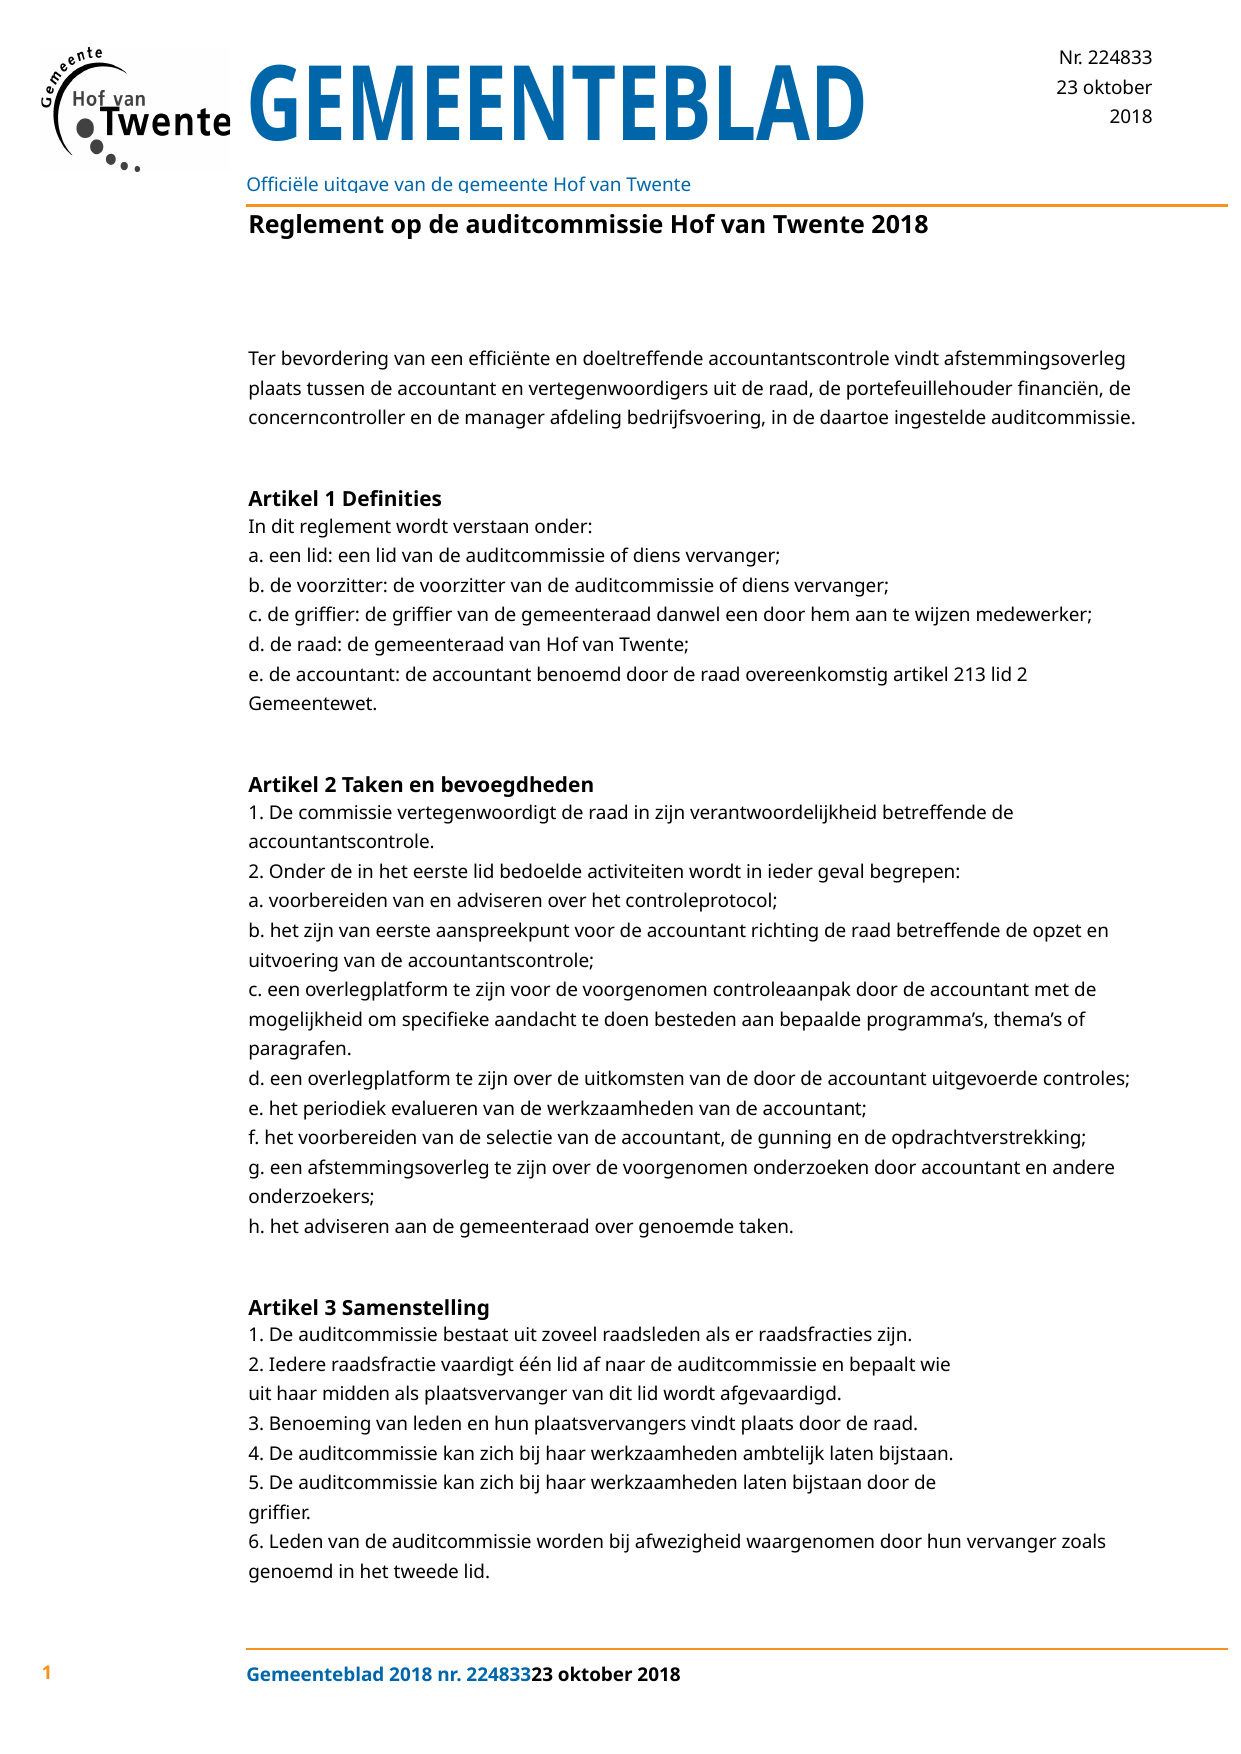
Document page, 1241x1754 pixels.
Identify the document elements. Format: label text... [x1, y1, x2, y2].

text c. de griffier: de griffier van de gemeenteraad danwel een door hem aan te wijzen medewerker; [248, 602, 1152, 627]
text f. het voorbereiden van de selectie van de accountant, de gunning en de opdrachtverstrekking; [248, 1124, 1152, 1150]
text c. een overlegplatform te zijn voor de voorgenomen controleaanpak door de accountant met de mogelijkheid om specifieke aandacht te doen besteden aan bepaalde programma’s, thema’s of paragrafen. [248, 976, 1152, 1061]
text griffier. [248, 1499, 1152, 1525]
text Artikel 3 Samenstelling [248, 1293, 1152, 1321]
text d. een overlegplatform te zijn over de uitkomsten van de door de accountant uitgevoerde controles; [248, 1065, 1152, 1091]
text g. een afstemmingsoverleg te zijn over de voorgenomen onderzoeken door accountant en andere onderzoekers; [248, 1154, 1152, 1209]
text h. het adviseren aan de gemeenteraad over genoemde taken. [248, 1213, 1152, 1239]
text 4. De auditcommissie kan zich bij haar werkzaamheden ambtelijk laten bijstaan. [248, 1440, 1152, 1466]
text a. voorbereiden van en adviseren over het controleprotocol; [248, 888, 1152, 913]
text 1. De auditcommissie bestaat uit zoveel raadsleden als er raadsfracties zijn. [248, 1321, 1152, 1347]
picture [41, 47, 231, 172]
text Artikel 1 Definities [248, 484, 1152, 513]
text b. de voorzitter: de voorzitter van de auditcommissie of diens vervanger; [248, 572, 1152, 598]
text 1. De commissie vertegenwoordigt de raad in zijn verantwoordelijkheid betreffende de accountantscontrole. [248, 799, 1152, 854]
text e. het periodiek evalueren van de werkzaamheden van de accountant; [248, 1095, 1152, 1120]
text 3. Benoeming van leden en hun plaatsvervangers vindt plaats door de raad. [248, 1410, 1152, 1436]
text Reglement op de auditcommissie Hof van Twente 2018 [248, 207, 1152, 241]
text 2. Iedere raadsfractie vaardigt één lid af naar de auditcommissie en bepaalt wie [248, 1351, 1152, 1377]
text Ter bevordering van een efficiënte en doeltreffende accountantscontrole vindt afstemmingsoverleg plaats tussen de accountant en vertegenwoordigers uit de raad, de portefeuillehouder financiën, de concerncontroller en de manager afdeling bedrijfsvoering, in de daartoe ingestelde auditcommissie. [248, 345, 1152, 430]
text 5. De auditcommissie kan zich bij haar werkzaamheden laten bijstaan door de [248, 1469, 1152, 1495]
text b. het zijn van eerste aanspreekpunt voor de accountant richting de raad betreffende de opzet en uitvoering van de accountantscontrole; [248, 917, 1152, 972]
text 2. Onder de in het eerste lid bedoelde activiteiten wordt in ieder geval begrepen: [248, 858, 1152, 884]
text uit haar midden als plaatsvervanger van dit lid wordt afgevaardigd. [248, 1381, 1152, 1406]
text Artikel 2 Taken en bevoegdheden [248, 770, 1152, 799]
text 6. Leden van de auditcommissie worden bij afwezigheid waargenomen door hun vervanger zoals genoemd in het tweede lid. [248, 1528, 1152, 1584]
text e. de accountant: de accountant benoemd door de raad overeenkomstig artikel 213 lid 2 Gemeentewet. [248, 661, 1152, 716]
text In dit reglement wordt verstaan onder: [248, 513, 1152, 539]
text d. de raad: de gemeenteraad van Hof van Twente; [248, 631, 1152, 657]
text a. een lid: een lid van de auditcommissie of diens vervanger; [248, 542, 1152, 568]
